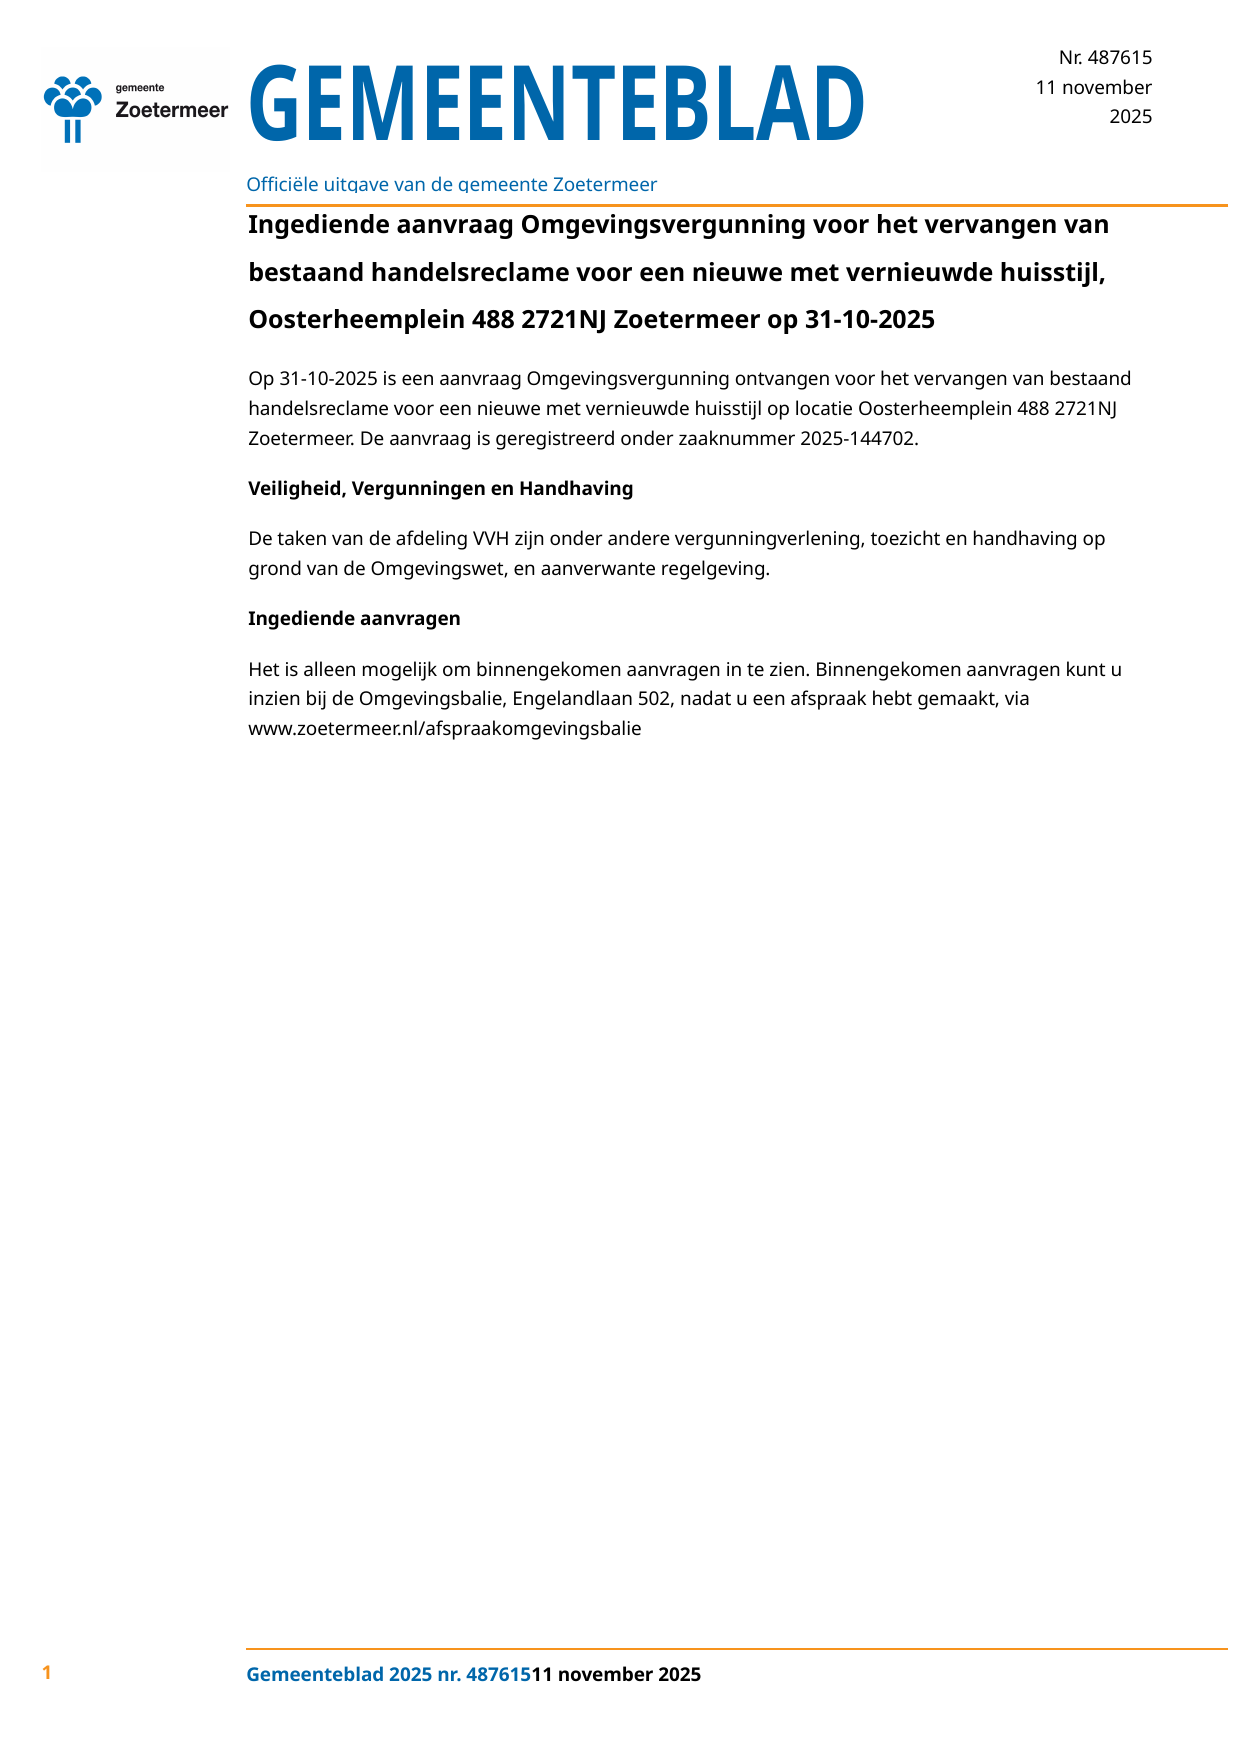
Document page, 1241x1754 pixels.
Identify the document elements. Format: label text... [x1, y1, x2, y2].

text Ingediende aanvraag Omgevingsvergunning voor het vervangen van bestaand handelsreclame voor een nieuwe met vernieuwde huisstijl, Oosterheemplein 488 2721NJ Zoetermeer op 31-10-2025 [248, 207, 1152, 336]
text Op 31-10-2025 is een aanvraag Omgevingsvergunning ontvangen voor het vervangen van bestaand handelsreclame voor een nieuwe met vernieuwde huisstijl op locatie Oosterheemplein 488 2721NJ Zoetermeer. De aanvraag is geregistreerd onder zaaknummer 2025-144702. [248, 366, 1152, 450]
text Het is alleen mogelijk om binnengekomen aanvragen in te zien. Binnengekomen aanvragen kunt u inzien bij de Omgevingsbalie, Engelandlaan 502, nadat u een afspraak hebt gemaakt, via www.zoetermeer.nl/afspraakomgevingsbalie [248, 656, 1152, 741]
text De taken van de afdeling VVH zijn onder andere vergunningverlening, toezicht en handhaving op grond van de Omgevingswet, en aanverwante regelgeving. [248, 526, 1152, 581]
text Veiligheid, Vergunningen en Handhaving [248, 475, 1152, 501]
picture [41, 47, 231, 172]
text Ingediende aanvragen [248, 606, 1152, 631]
